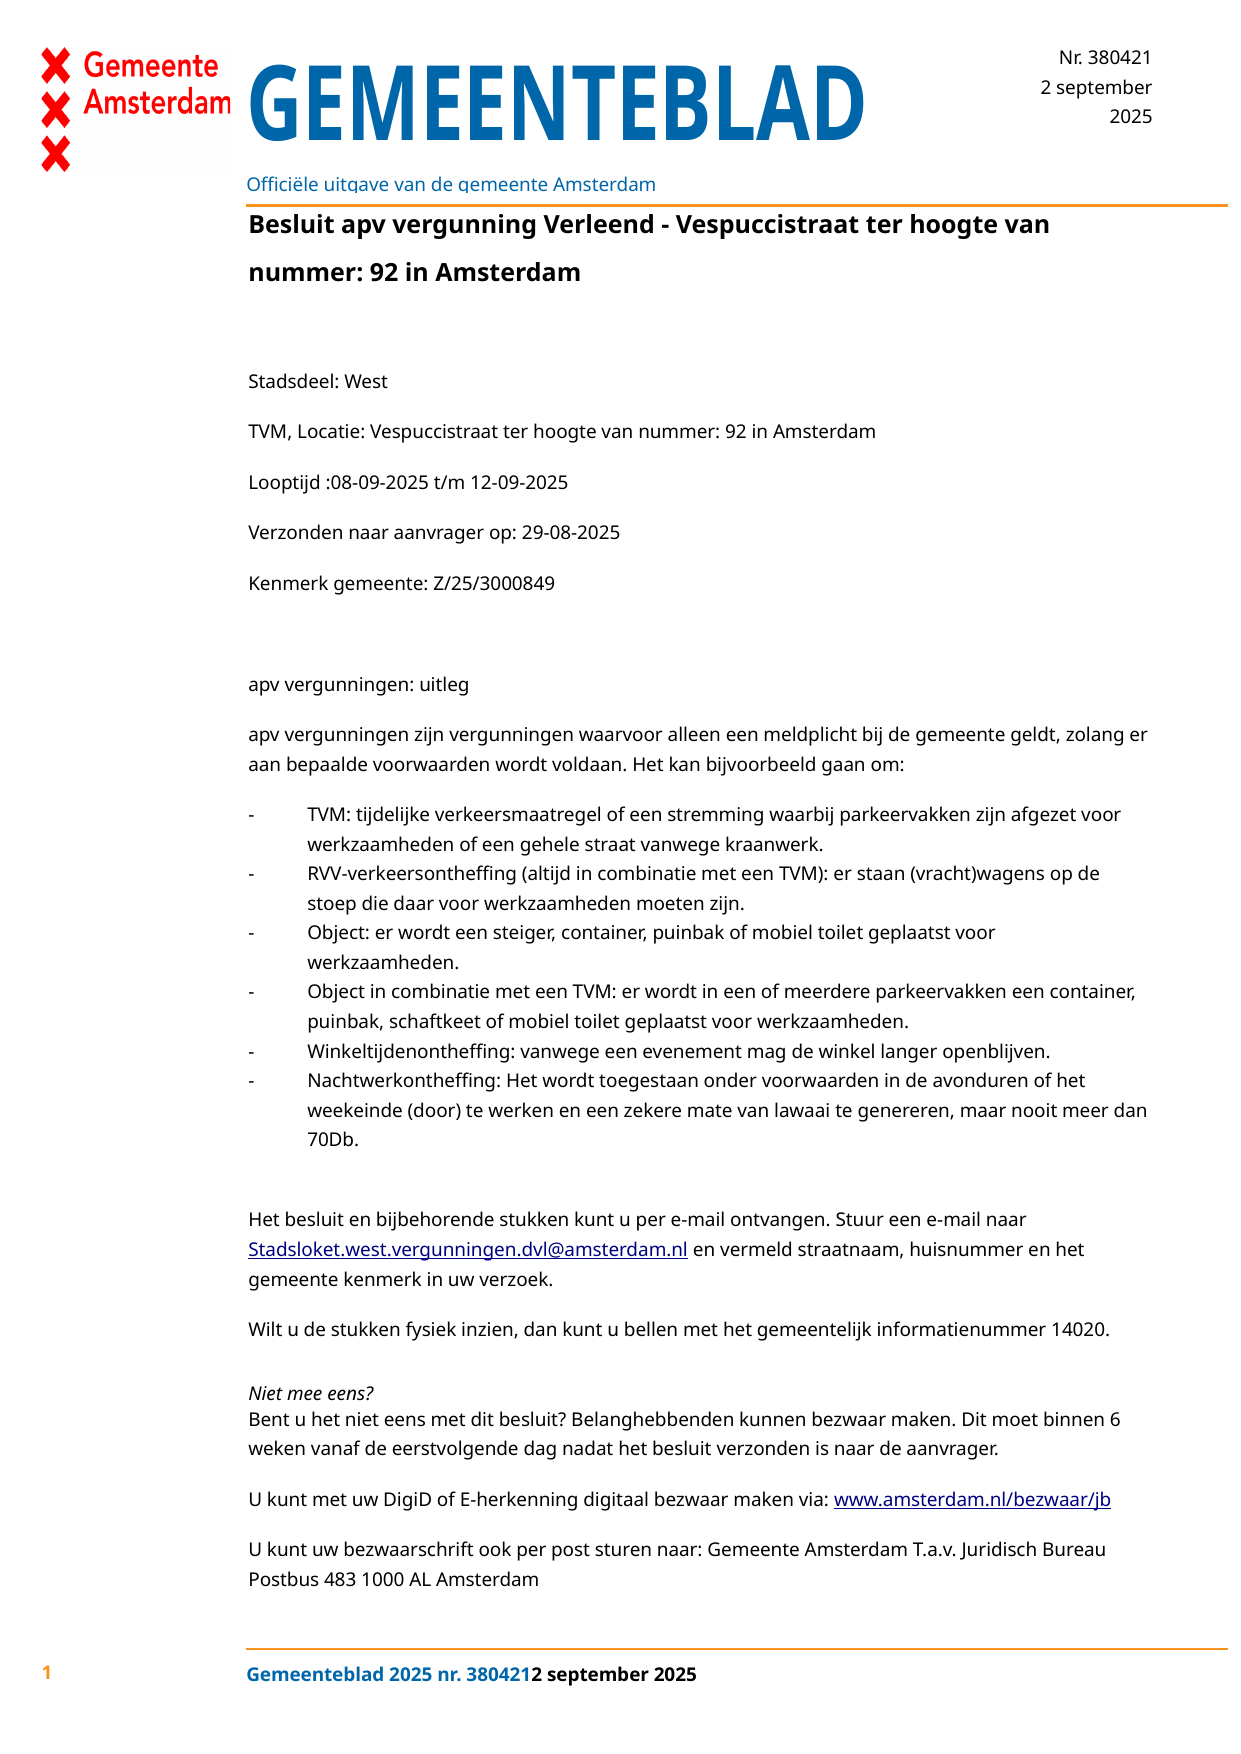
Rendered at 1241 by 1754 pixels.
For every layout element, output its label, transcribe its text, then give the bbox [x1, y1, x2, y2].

text Kenmerk gemeente: Z/25/3000849 [248, 570, 1152, 596]
text TVM, Locatie: Vespuccistraat ter hoogte van nummer: 92 in Amsterdam [248, 419, 1152, 444]
text Verzonden naar aanvrager op: 29-08-2025 [248, 519, 1152, 545]
text apv vergunningen: uitleg [248, 671, 1152, 697]
text U kunt met uw DigiD of E-herkenning digitaal bezwaar maken via: www.amsterdam.nl/bezwaar/jb [248, 1486, 1152, 1512]
text Stadsdeel: West [248, 368, 1152, 394]
list Winkeltijdenontheffing: vanwege een evenement mag de winkel langer openblijven. [248, 1038, 1152, 1064]
text U kunt uw bezwaarschrift ook per post sturen naar: Gemeente Amsterdam T.a.v. Juridisch Bureau Postbus 483 1000 AL Amsterdam [248, 1536, 1152, 1592]
text Wilt u de stukken fysiek inzien, dan kunt u bellen met het gemeentelijk informatienummer 14020. [248, 1316, 1152, 1342]
list TVM: tijdelijke verkeersmaatregel of een stremming waarbij parkeervakken zijn afgezet voor werkzaamheden of een gehele straat vanwege kraanwerk. [248, 801, 1152, 857]
text Het besluit en bijbehorende stukken kunt u per e-mail ontvangen. Stuur een e-mail naar Stadsloket.west.vergunningen.dvl@amsterdam.nl en vermeld straatnaam, huisnummer en het gemeente kenmerk in uw verzoek. [248, 1207, 1152, 1292]
text Niet mee eens? [248, 1380, 1152, 1406]
text Looptijd :08-09-2025 t/m 12-09-2025 [248, 469, 1152, 495]
text Bent u het niet eens met dit besluit? Belanghebbenden kunnen bezwaar maken. Dit moet binnen 6 weken vanaf de eerstvolgende dag nadat het besluit verzonden is naar de aanvrager. [248, 1406, 1152, 1461]
list Object: er wordt een steiger, container, puinbak of mobiel toilet geplaatst voor werkzaamheden. [248, 919, 1152, 975]
list Nachtwerkontheffing: Het wordt toegestaan onder voorwaarden in de avonduren of het weekeinde (door) te werken en een zekere mate van lawaai te genereren, maar nooit meer dan 70Db. [248, 1067, 1152, 1152]
list RVV-verkeersontheffing (altijd in combinatie met een TVM): er staan (vracht)wagens op de stoep die daar voor werkzaamheden moeten zijn. [248, 860, 1152, 916]
picture [41, 47, 231, 172]
text apv vergunningen zijn vergunningen waarvoor alleen een meldplicht bij de gemeente geldt, zolang er aan bepaalde voorwaarden wordt voldaan. Het kan bijvoorbeeld gaan om: [248, 721, 1152, 777]
list Object in combinatie met een TVM: er wordt in een of meerdere parkeervakken een container, puinbak, schaftkeet of mobiel toilet geplaatst voor werkzaamheden. [248, 979, 1152, 1034]
text Besluit apv vergunning Verleend - Vespuccistraat ter hoogte van nummer: 92 in Amsterdam [248, 207, 1152, 288]
